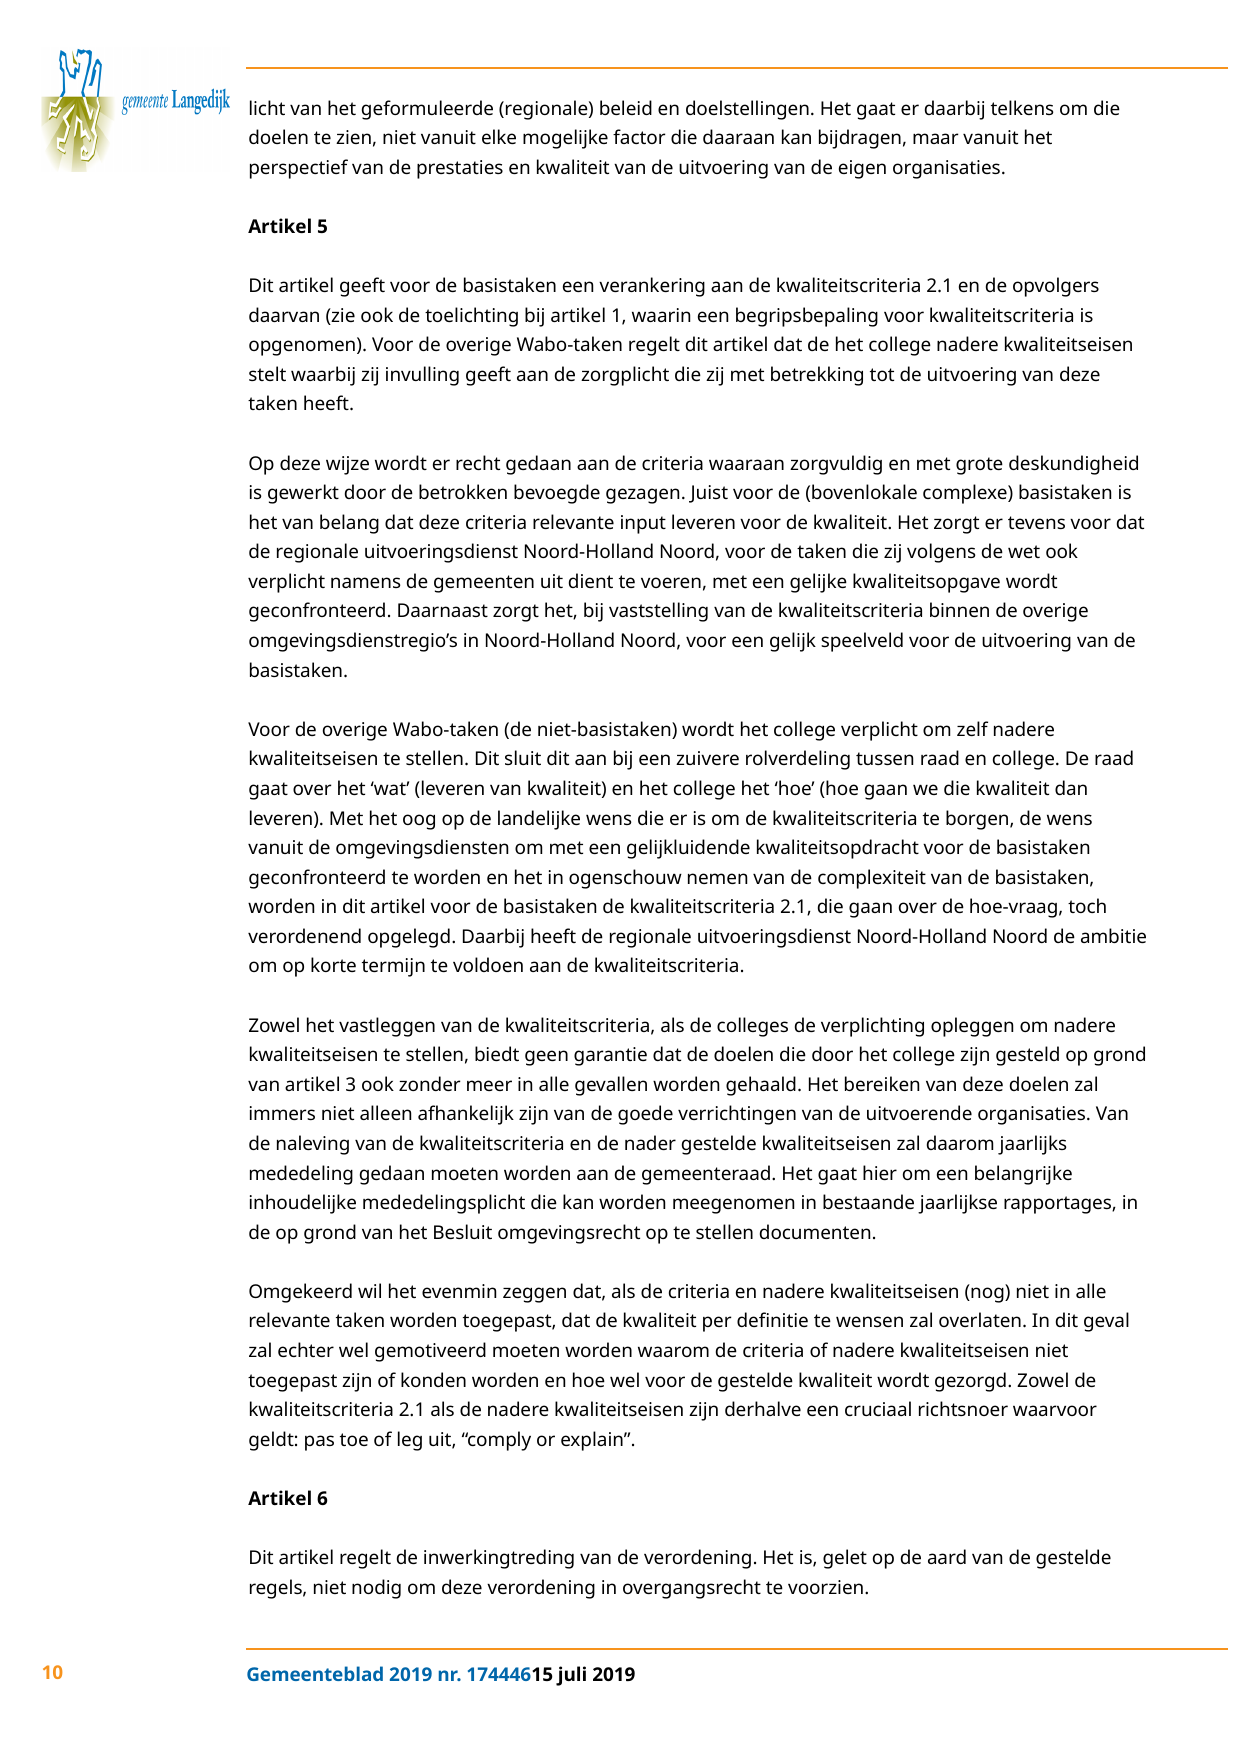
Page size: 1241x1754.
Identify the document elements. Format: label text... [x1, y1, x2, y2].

text Artikel 6 [248, 1485, 1152, 1511]
text Voor de overige Wabo-taken (de niet-basistaken) wordt het college verplicht om zelf nadere kwaliteitseisen te stellen. Dit sluit dit aan bij een zuivere rolverdeling tussen raad en college. De raad gaat over het ‘wat’ (leveren van kwaliteit) en het college het ‘hoe’ (hoe gaan we die kwaliteit dan leveren). Met het oog op de landelijke wens die er is om de kwaliteitscriteria te borgen, de wens vanuit de omgevingsdiensten om met een gelijkluidende kwaliteitsopdracht voor de basistaken geconfronteerd te worden en het in ogenschouw nemen van de complexiteit van de basistaken, worden in dit artikel voor de basistaken de kwaliteitscriteria 2.1, die gaan over de hoe-vraag, toch verordenend opgelegd. Daarbij heeft de regionale uitvoeringsdienst Noord-Holland Noord de ambitie om op korte termijn te voldoen aan de kwaliteitscriteria. [248, 716, 1152, 978]
text licht van het geformuleerde (regionale) beleid en doelstellingen. Het gaat er daarbij telkens om die doelen te zien, niet vanuit elke mogelijke factor die daaraan kan bijdragen, maar vanuit het perspectief van de prestaties en kwaliteit van de uitvoering van de eigen organisaties. [248, 95, 1152, 180]
text Zowel het vastleggen van de kwaliteitscriteria, als de colleges de verplichting opleggen om nadere kwaliteitseisen te stellen, biedt geen garantie dat de doelen die door het college zijn gesteld op grond van artikel 3 ook zonder meer in alle gevallen worden gehaald. Het bereiken van deze doelen zal immers niet alleen afhankelijk zijn van de goede verrichtingen van de uitvoerende organisaties. Van de naleving van de kwaliteitscriteria en de nader gestelde kwaliteitseisen zal daarom jaarlijks mededeling gedaan moeten worden aan de gemeenteraad. Het gaat hier om een belangrijke inhoudelijke mededelingsplicht die kan worden meegenomen in bestaande jaarlijkse rapportages, in de op grond van het Besluit omgevingsrecht op te stellen documenten. [248, 1012, 1152, 1245]
text Dit artikel regelt de inwerkingtreding van de verordening. Het is, gelet op de aard van de gestelde regels, niet nodig om deze verordening in overgangsrecht te voorzien. [248, 1544, 1152, 1600]
text Omgekeerd wil het evenmin zeggen dat, als de criteria en nadere kwaliteitseisen (nog) niet in alle relevante taken worden toegepast, dat de kwaliteit per definitie te wensen zal overlaten. In dit geval zal echter wel gemotiveerd moeten worden waarom de criteria of nadere kwaliteitseisen niet toegepast zijn of konden worden en hoe wel voor de gestelde kwaliteit wordt gezorgd. Zowel de kwaliteitscriteria 2.1 als de nadere kwaliteitseisen zijn derhalve een cruciaal richtsnoer waarvoor geldt: pas toe of leg uit, “comply or explain”. [248, 1278, 1152, 1452]
text Op deze wijze wordt er recht gedaan aan de criteria waaraan zorgvuldig en met grote deskundigheid is gewerkt door de betrokken bevoegde gezagen. Juist voor de (bovenlokale complexe) basistaken is het van belang dat deze criteria relevante input leveren voor de kwaliteit. Het zorgt er tevens voor dat de regionale uitvoeringsdienst Noord-Holland Noord, voor de taken die zij volgens de wet ook verplicht namens de gemeenten uit dient te voeren, met een gelijke kwaliteitsopgave wordt geconfronteerd. Daarnaast zorgt het, bij vaststelling van de kwaliteitscriteria binnen de overige omgevingsdienstregio’s in Noord-Holland Noord, voor een gelijk speelveld voor de uitvoering van de basistaken. [248, 450, 1152, 683]
text Dit artikel geeft voor de basistaken een verankering aan de kwaliteitscriteria 2.1 en de opvolgers daarvan (zie ook de toelichting bij artikel 1, waarin een begripsbepaling voor kwaliteitscriteria is opgenomen). Voor de overige Wabo-taken regelt dit artikel dat de het college nadere kwaliteitseisen stelt waarbij zij invulling geeft aan de zorgplicht die zij met betrekking tot de uitvoering van deze taken heeft. [248, 272, 1152, 416]
picture [41, 47, 231, 172]
text Artikel 5 [248, 213, 1152, 239]
